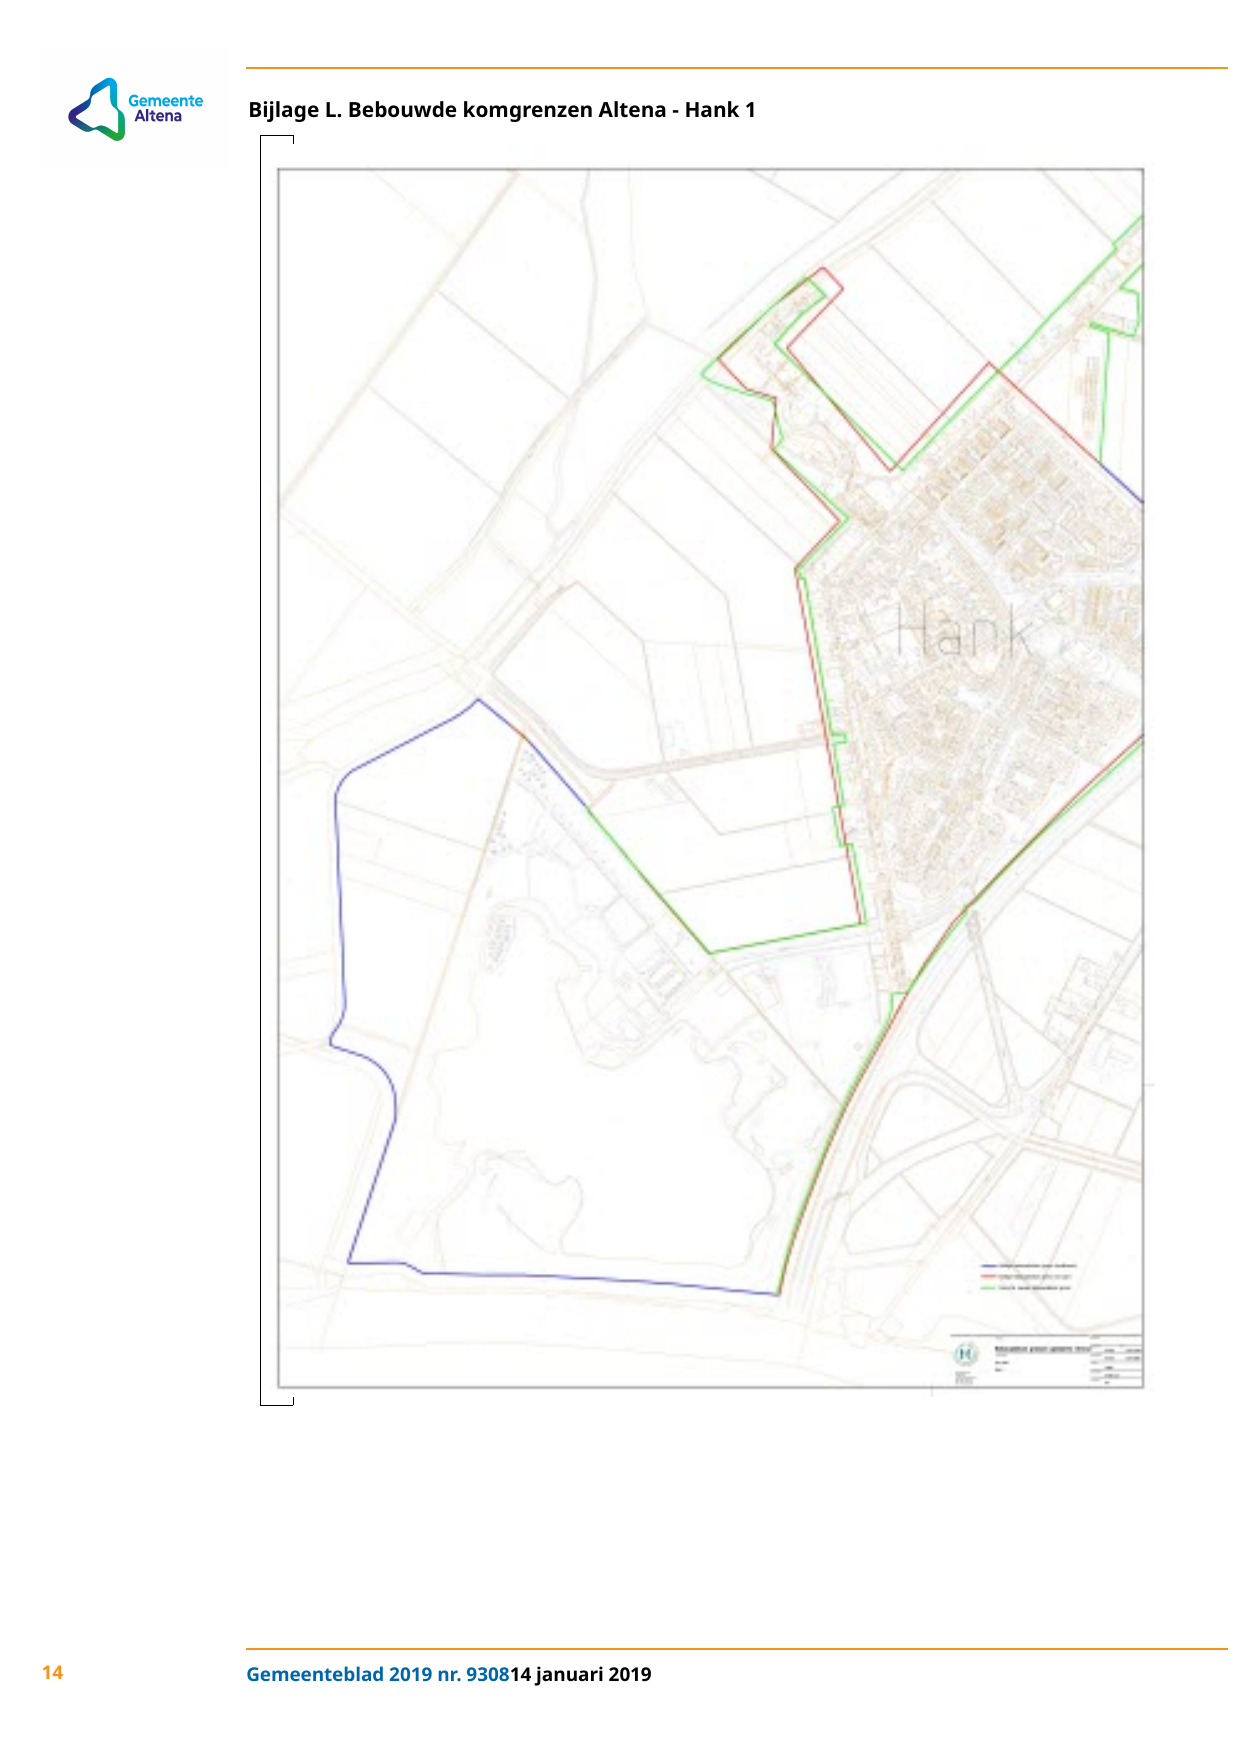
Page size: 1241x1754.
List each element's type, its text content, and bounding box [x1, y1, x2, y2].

picture [41, 47, 231, 172]
text Bijlage L. Bebouwde komgrenzen Altena - Hank 1 [248, 95, 1152, 123]
picture [268, 144, 1155, 1397]
